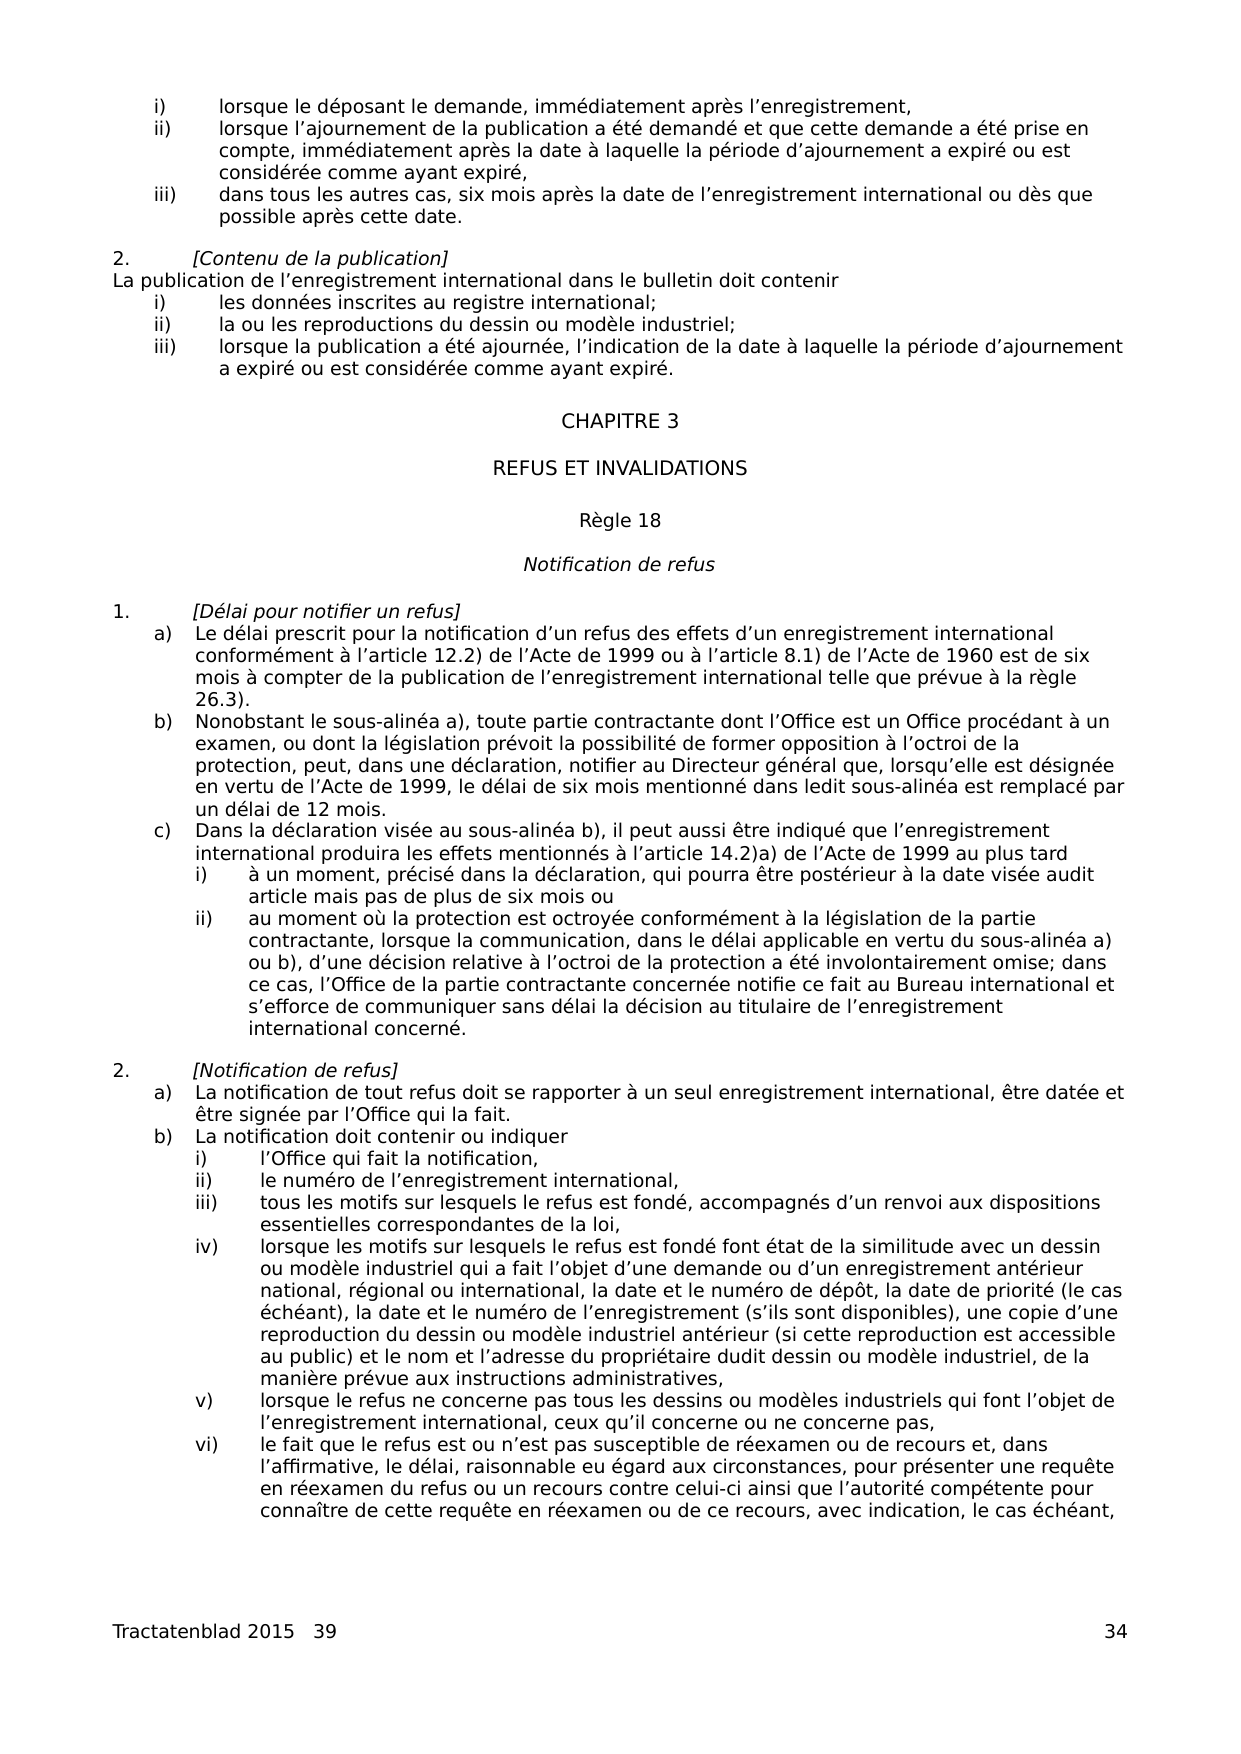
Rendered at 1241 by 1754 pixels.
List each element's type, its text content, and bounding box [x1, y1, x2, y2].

text ii) le numéro de l’enregistrement international, [195, 1170, 1128, 1192]
text iv) lorsque les motifs sur lesquels le refus est fondé font état de la similitude avec un dessin ou modèle industriel qui a fait l’objet d’une demande ou d’un enregistrement antérieur national, régional ou international, la date et le numéro de dépôt, la date de priorité (le cas échéant), la date et le numéro de l’enregistrement (s’ils sont disponibles), une copie d’une reproduction du dessin ou modèle industriel antérieur (si cette reproduction est accessible au public) et le nom et l’adresse du propriétaire dudit dessin ou modèle industriel, de la manière prévue aux instructions administratives, [195, 1236, 1128, 1390]
subtitle Règle 18 Notification de refus [112, 510, 1128, 576]
text c) Dans la déclaration visée au sous-alinéa b), il peut aussi être indiqué que l’enregistrement international produira les effets mentionnés à l’article 14.2)a) de l’Acte de 1999 au plus tard [153, 820, 1128, 864]
text b) Nonobstant le sous-alinéa a), toute partie contractante dont l’Office est un Office procédant à un examen, ou dont la législation prévoit la possibilité de former opposition à l’octroi de la protection, peut, dans une déclaration, notifier au Directeur général que, lorsqu’elle est désignée en vertu de l’Acte de 1999, le délai de six mois mentionné dans ledit sous-alinéa est remplacé par un délai de 12 mois. [153, 711, 1128, 820]
text i) lorsque le déposant le demande, immédiatement après l’enregistrement, [153, 96, 1128, 118]
text i) à un moment, précisé dans la déclaration, qui pourra être postérieur à la date visée audit article mais pas de plus de six mois ou [195, 864, 1128, 908]
text i) les données inscrites au registre international; [153, 292, 1128, 314]
subtitle CHAPITRE 3 REFUS ET INVALIDATIONS [112, 410, 1128, 480]
text i) l’Office qui fait la notification, [195, 1148, 1128, 1170]
text 1. [Délai pour notifier un refus] [112, 601, 1128, 623]
text v) lorsque le refus ne concerne pas tous les dessins ou modèles industriels qui font l’objet de l’enregistrement international, ceux qu’il concerne ou ne concerne pas, [195, 1390, 1128, 1434]
text La publication de l’enregistrement international dans le bulletin doit contenir [112, 270, 1128, 292]
text a) La notification de tout refus doit se rapporter à un seul enregistrement international, être datée et être signée par l’Office qui la fait. [153, 1082, 1128, 1126]
text iii) tous les motifs sur lesquels le refus est fondé, accompagnés d’un renvoi aux dispositions essentielles correspondantes de la loi, [195, 1192, 1128, 1236]
text a) Le délai prescrit pour la notification d’un refus des effets d’un enregistrement international conformément à l’article 12.2) de l’Acte de 1999 ou à l’article 8.1) de l’Acte de 1960 est de six mois à compter de la publication de l’enregistrement international telle que prévue à la règle 26.3). [153, 623, 1128, 711]
text iii) dans tous les autres cas, six mois après la date de l’enregistrement international ou dès que possible après cette date. [153, 184, 1128, 228]
text 2. [Contenu de la publication] [112, 248, 1128, 270]
text vi) le fait que le refus est ou n’est pas susceptible de réexamen ou de recours et, dans l’affirmative, le délai, raisonnable eu égard aux circonstances, pour présenter une requête en réexamen du refus ou un recours contre celui-ci ainsi que l’autorité compétente pour connaître de cette requête en réexamen ou de ce recours, avec indication, le cas échéant, [195, 1434, 1128, 1522]
text 2. [Notification de refus] [112, 1060, 1128, 1082]
text b) La notification doit contenir ou indiquer [153, 1126, 1128, 1148]
text ii) au moment où la protection est octroyée conformément à la législation de la partie contractante, lorsque la communication, dans le délai applicable en vertu du sous-alinéa a) ou b), d’une décision relative à l’octroi de la protection a été involontairement omise; dans ce cas, l’Office de la partie contractante concernée notifie ce fait au Bureau international et s’efforce de communiquer sans délai la décision au titulaire de l’enregistrement international concerné. [195, 908, 1128, 1040]
text ii) lorsque l’ajournement de la publication a été demandé et que cette demande a été prise en compte, immédiatement après la date à laquelle la période d’ajournement a expiré ou est considérée comme ayant expiré, [153, 118, 1128, 184]
text ii) la ou les reproductions du dessin ou modèle industriel; [153, 314, 1128, 336]
text iii) lorsque la publication a été ajournée, l’indication de la date à laquelle la période d’ajournement a expiré ou est considérée comme ayant expiré. [153, 336, 1128, 380]
